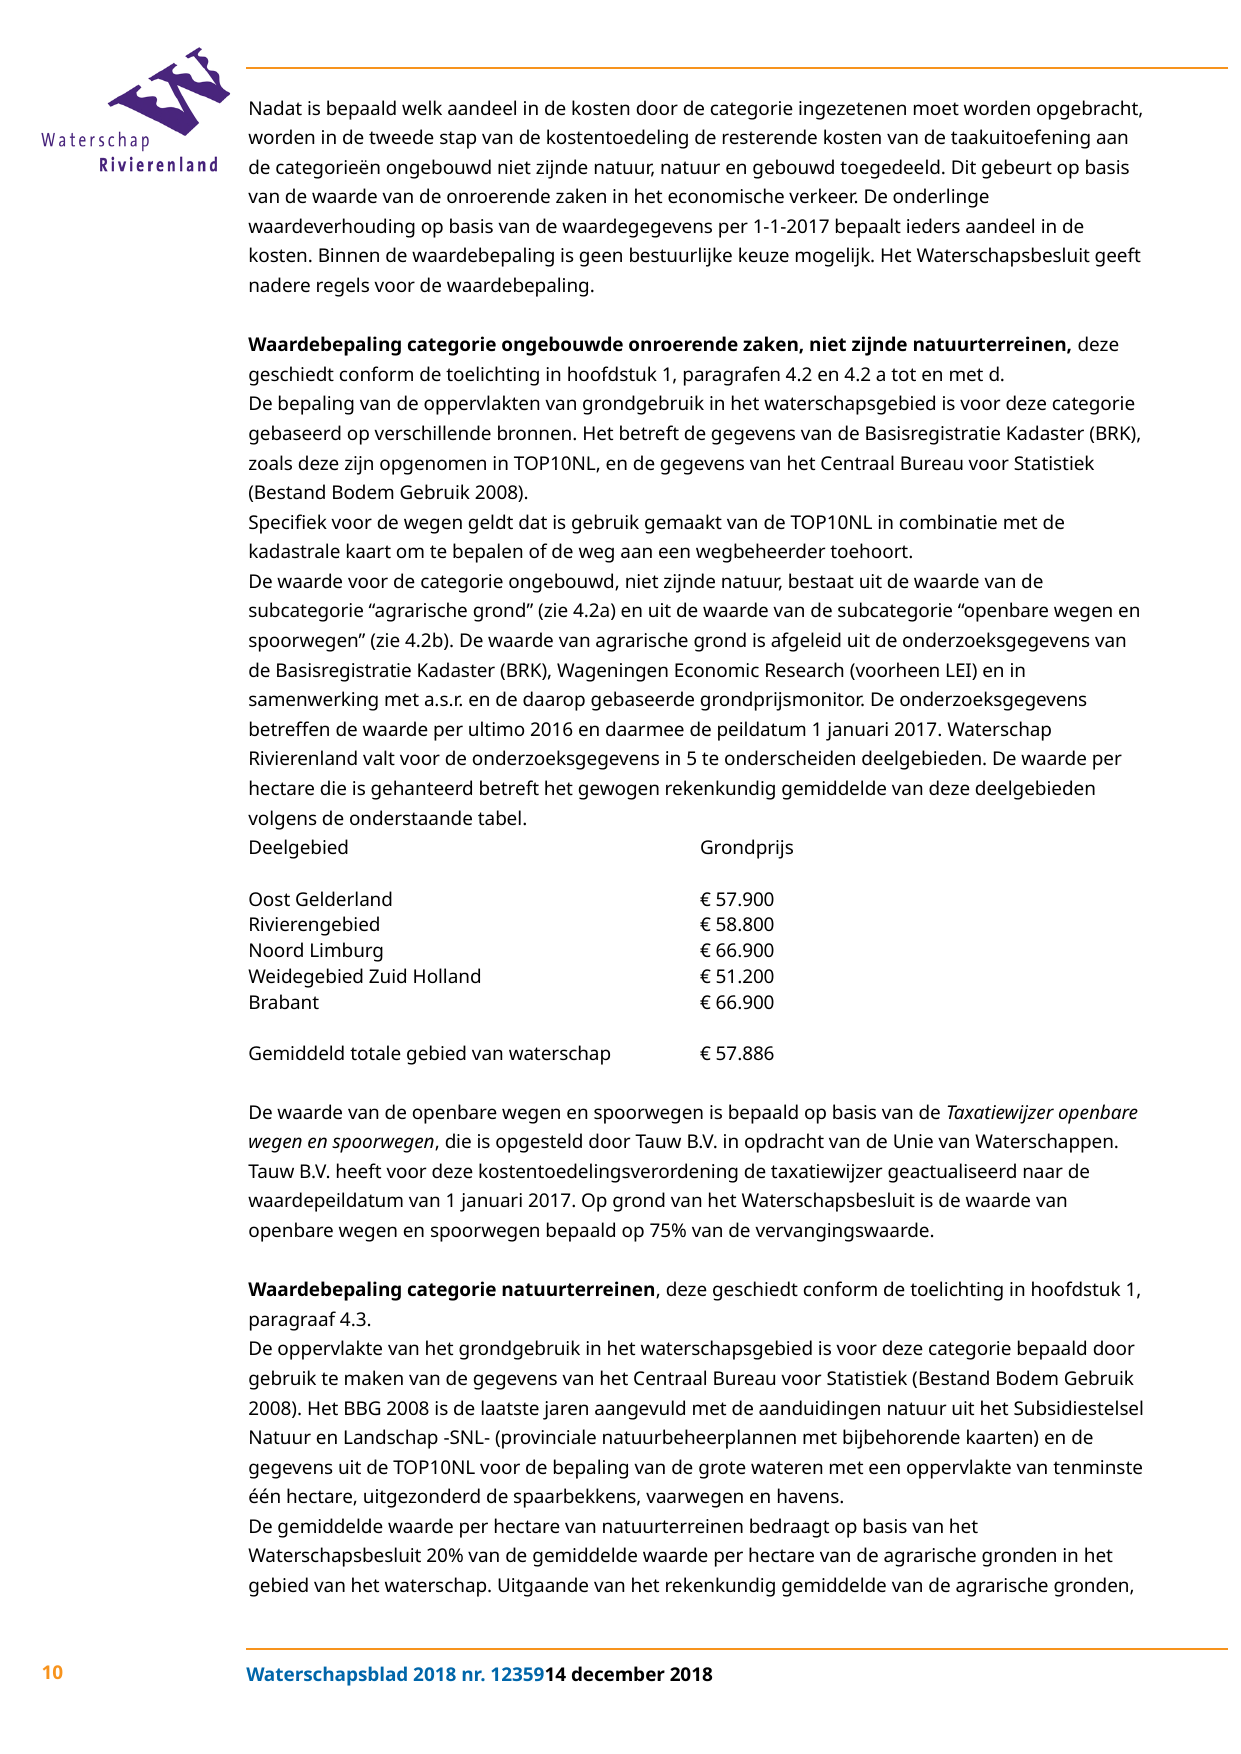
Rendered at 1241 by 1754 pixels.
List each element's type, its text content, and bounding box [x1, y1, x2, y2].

table_cell Rivierengebied [248, 912, 700, 937]
table_cell [700, 860, 1152, 886]
table_cell Noord Limburg [248, 938, 700, 963]
table_cell € 66.900 [700, 989, 1152, 1014]
table_cell € 58.800 [700, 912, 1152, 937]
text De gemiddelde waarde per hectare van natuurterreinen bedraagt op basis van het Waterschapsbesluit 20% van de gemiddelde waarde per hectare van de agrarische gronden in het gebied van het waterschap. Uitgaande van het rekenkundig gemiddelde van de agrarische gronden, [248, 1513, 1152, 1598]
text De oppervlakte van het grondgebruik in het waterschapsgebied is voor deze categorie bepaald door gebruik te maken van de gegevens van het Centraal Bureau voor Statistiek (Bestand Bodem Gebruik 2008). Het BBG 2008 is de laatste jaren aangevuld met de aanduidingen natuur uit het Subsidiestelsel Natuur en Landschap -SNL- (provinciale natuurbeheerplannen met bijbehorende kaarten) en de gegevens uit de TOP10NL voor de bepaling van de grote wateren met een oppervlakte van tenminste één hectare, uitgezonderd de spaarbekkens, vaarwegen en havens. [248, 1336, 1152, 1509]
text Specifiek voor de wegen geldt dat is gebruik gemaakt van de TOP10NL in combinatie met de kadastrale kaart om te bepalen of de weg aan een wegbeheerder toehoort. [248, 509, 1152, 564]
table_cell € 66.900 [700, 938, 1152, 963]
text De waarde voor de categorie ongebouwd, niet zijnde natuur, bestaat uit de waarde van de subcategorie “agrarische grond” (zie 4.2a) en uit de waarde van de subcategorie “openbare wegen en spoorwegen” (zie 4.2b). De waarde van agrarische grond is afgeleid uit de onderzoeksgegevens van de Basisregistratie Kadaster (BRK), Wageningen Economic Research (voorheen LEI) en in samenwerking met a.s.r. en de daarop gebaseerde grondprijsmonitor. De onderzoeksgegevens betreffen de waarde per ultimo 2016 en daarmee de peildatum 1 januari 2017. Waterschap Rivierenland valt voor de onderzoeksgegevens in 5 te onderscheiden deelgebieden. De waarde per hectare die is gehanteerd betreft het gewogen rekenkundig gemiddelde van deze deelgebieden volgens de onderstaande tabel. [248, 568, 1152, 831]
table_cell [700, 1015, 1152, 1040]
text Waardebepaling categorie natuurterreinen, deze geschiedt conform de toelichting in hoofdstuk 1, paragraaf 4.3. [248, 1276, 1152, 1332]
table_cell Weidegebied Zuid Holland [248, 963, 700, 989]
text De waarde van de openbare wegen en spoorwegen is bepaald op basis van de Taxatiewijzer openbare wegen en spoorwegen, die is opgesteld door Tauw B.V. in opdracht van de Unie van Waterschappen. Tauw B.V. heeft voor deze kostentoedelingsverordening de taxatiewijzer geactualiseerd naar de waardepeildatum van 1 januari 2017. Op grond van het Waterschapsbesluit is de waarde van openbare wegen en spoorwegen bepaald op 75% van de vervangingswaarde. [248, 1099, 1152, 1243]
text De bepaling van de oppervlakten van grondgebruik in het waterschapsgebied is voor deze categorie gebaseerd op verschillende bronnen. Het betreft de gegevens van de Basisregistratie Kadaster (BRK), zoals deze zijn opgenomen in TOP10NL, en de gegevens van het Centraal Bureau voor Statistiek (Bestand Bodem Gebruik 2008). [248, 391, 1152, 505]
text Nadat is bepaald welk aandeel in de kosten door de categorie ingezetenen moet worden opgebracht, worden in de tweede stap van de kostentoedeling de resterende kosten van de taakuitoefening aan de categorieën ongebouwd niet zijnde natuur, natuur en gebouwd toegedeeld. Dit gebeurt op basis van de waarde van de onroerende zaken in het economische verkeer. De onderlinge waardeverhouding op basis van de waardegegevens per 1-1-2017 bepaalt ieders aandeel in de kosten. Binnen de waardebepaling is geen bestuurlijke keuze mogelijk. Het Waterschapsbesluit geeft nadere regels voor de waardebepaling. [248, 95, 1152, 298]
table_cell [248, 860, 700, 886]
text Waardebepaling categorie ongebouwde onroerende zaken, niet zijnde natuurterreinen, deze geschiedt conform de toelichting in hoofdstuk 1, paragrafen 4.2 en 4.2 a tot en met d. [248, 331, 1152, 387]
table_cell Brabant [248, 989, 700, 1014]
table_header Grondprijs [700, 835, 1152, 860]
table_cell € 57.900 [700, 886, 1152, 912]
table_cell Gemiddeld totale gebied van waterschap [248, 1040, 700, 1066]
picture [41, 47, 231, 172]
table_cell € 57.886 [700, 1040, 1152, 1066]
table_header Deelgebied [248, 835, 700, 860]
table_cell € 51.200 [700, 963, 1152, 989]
table_cell [248, 1015, 700, 1040]
table_cell Oost Gelderland [248, 886, 700, 912]
